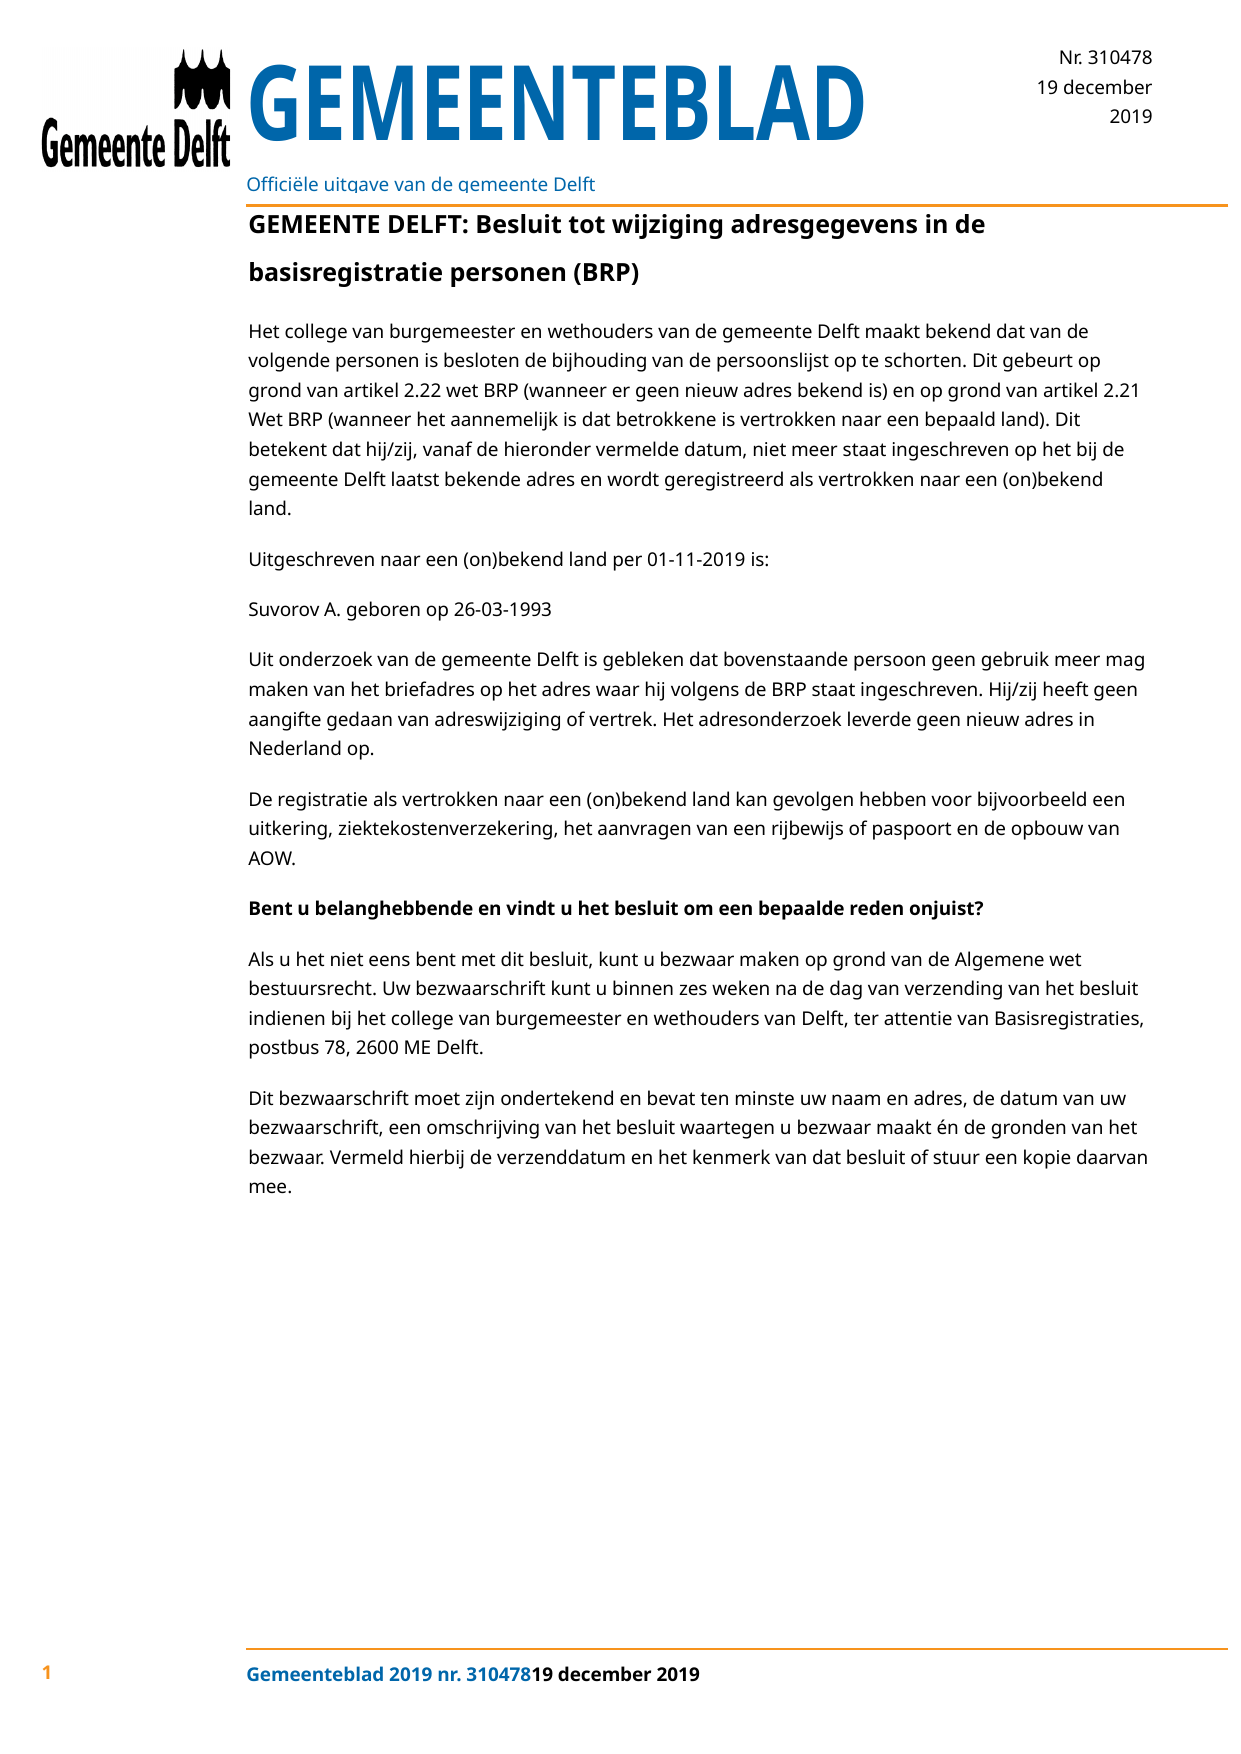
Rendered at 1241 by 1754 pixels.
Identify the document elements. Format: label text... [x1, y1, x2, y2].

text Uit onderzoek van de gemeente Delft is gebleken dat bovenstaande persoon geen gebruik meer mag maken van het briefadres op het adres waar hij volgens de BRP staat ingeschreven. Hij/zij heeft geen aangifte gedaan van adreswijziging of vertrek. Het adresonderzoek leverde geen nieuw adres in Nederland op. [248, 647, 1152, 761]
text Als u het niet eens bent met dit besluit, kunt u bezwaar maken op grond van de Algemene wet bestuursrecht. Uw bezwaarschrift kunt u binnen zes weken na de dag van verzending van het besluit indienen bij het college van burgemeester en wethouders van Delft, ter attentie van Basisregistraties, postbus 78, 2600 ME Delft. [248, 946, 1152, 1060]
text Suvorov A. geboren op 26-03-1993 [248, 596, 1152, 622]
text Dit bezwaarschrift moet zijn ondertekend en bevat ten minste uw naam en adres, de datum van uw bezwaarschrift, een omschrijving van het besluit waartegen u bezwaar maakt én de gronden van het bezwaar. Vermeld hierbij de verzenddatum en het kenmerk van dat besluit of stuur een kopie daarvan mee. [248, 1085, 1152, 1199]
text De registratie als vertrokken naar een (on)bekend land kan gevolgen hebben voor bijvoorbeeld een uitkering, ziektekostenverzekering, het aanvragen van een rijbewijs of paspoort en de opbouw van AOW. [248, 786, 1152, 871]
text Het college van burgemeester en wethouders van de gemeente Delft maakt bekend dat van de volgende personen is besloten de bijhouding van de persoonslijst op te schorten. Dit gebeurt op grond van artikel 2.22 wet BRP (wanneer er geen nieuw adres bekend is) en op grond van artikel 2.21 Wet BRP (wanneer het aannemelijk is dat betrokkene is vertrokken naar een bepaald land). Dit betekent dat hij/zij, vanaf de hieronder vermelde datum, niet meer staat ingeschreven op het bij de gemeente Delft laatst bekende adres en wordt geregistreerd als vertrokken naar een (on)bekend land. [248, 318, 1152, 521]
picture [41, 47, 231, 172]
text Bent u belanghebbende en vindt u het besluit om een bepaalde reden onjuist? [248, 895, 1152, 921]
text GEMEENTE DELFT: Besluit tot wijziging adresgegevens in de basisregistratie personen (BRP) [248, 207, 1152, 288]
text Uitgeschreven naar een (on)bekend land per 01-11-2019 is: [248, 546, 1152, 572]
